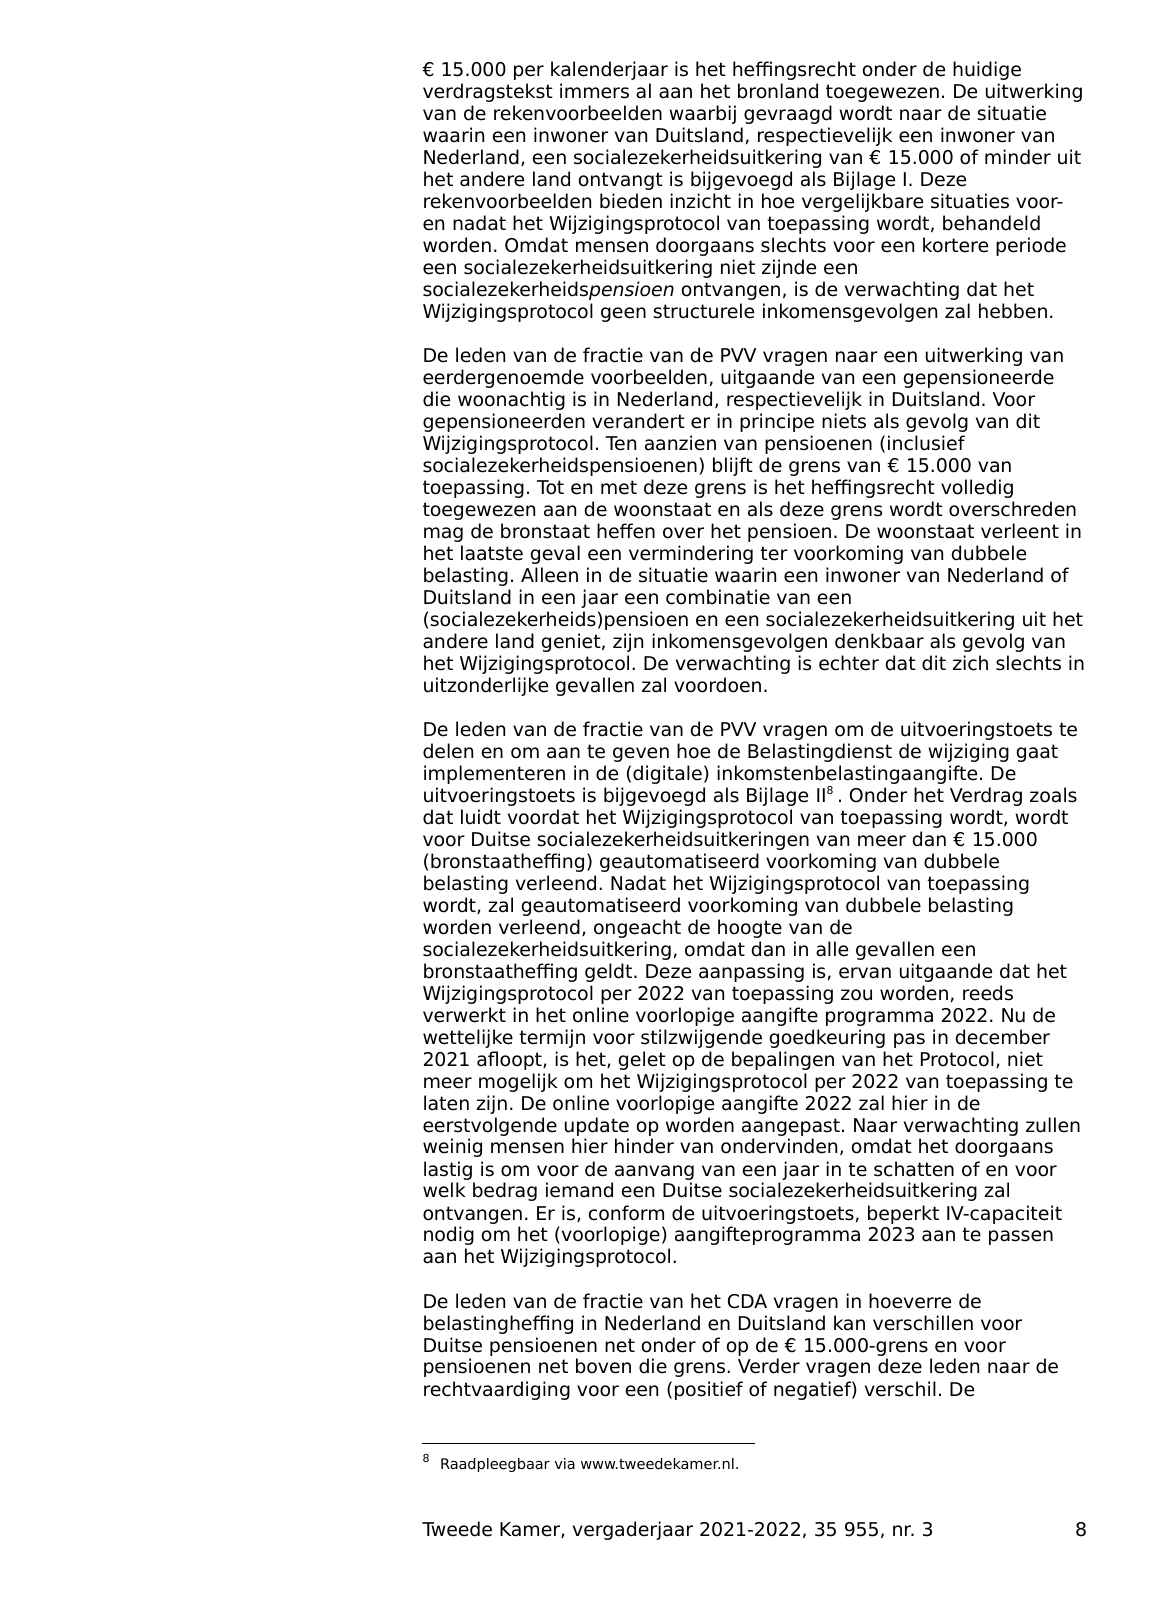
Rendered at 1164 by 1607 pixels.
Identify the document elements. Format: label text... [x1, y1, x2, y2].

text € 15.000 per kalenderjaar is het heffingsrecht onder de huidige verdragstekst immers al aan het bronland toegewezen. De uitwerking van de rekenvoorbeelden waarbij gevraagd wordt naar de situatie waarin een inwoner van Duitsland, respectievelijk een inwoner van Nederland, een socialezekerheidsuitkering van € 15.000 of minder uit het andere land ontvangt is bijgevoegd als Bijlage I. Deze rekenvoorbeelden bieden inzicht in hoe vergelijkbare situaties voor- en nadat het Wijzigingsprotocol van toepassing wordt, behandeld worden. Omdat mensen doorgaans slechts voor een kortere periode een socialezekerheidsuitkering niet zijnde een socialezekerheidspensioen ontvangen, is de verwachting dat het Wijzigingsprotocol geen structurele inkomensgevolgen zal hebben. [422, 59, 1087, 323]
text De leden van de fractie van de PVV vragen naar een uitwerking van eerdergenoemde voorbeelden, uitgaande van een gepensioneerde die woonachtig is in Nederland, respectievelijk in Duitsland. Voor gepensioneerden verandert er in principe niets als gevolg van dit Wijzigingsprotocol. Ten aanzien van pensioenen (inclusief socialezekerheidspensioenen) blijft de grens van € 15.000 van toepassing. Tot en met deze grens is het heffingsrecht volledig toegewezen aan de woonstaat en als deze grens wordt overschreden mag de bronstaat heffen over het pensioen. De woonstaat verleent in het laatste geval een vermindering ter voorkoming van dubbele belasting. Alleen in de situatie waarin een inwoner van Nederland of Duitsland in een jaar een combinatie van een (socialezekerheids)pensioen en een socialezekerheidsuitkering uit het andere land geniet, zijn inkomensgevolgen denkbaar als gevolg van het Wijzigingsprotocol. De verwachting is echter dat dit zich slechts in uitzonderlijke gevallen zal voordoen. [422, 345, 1087, 697]
text De leden van de fractie van het CDA vragen in hoeverre de belastingheffing in Nederland en Duitsland kan verschillen voor Duitse pensioenen net onder of op de € 15.000-grens en voor pensioenen net boven die grens. Verder vragen deze leden naar de rechtvaardiging voor een (positief of negatief) verschil. De [422, 1291, 1087, 1400]
text Raadpleegbaar via www.tweedekamer.nl. [422, 1452, 1087, 1474]
text De leden van de fractie van de PVV vragen om de uitvoeringstoets te delen en om aan te geven hoe de Belastingdienst de wijziging gaat implementeren in de (digitale) inkomstenbelastingaangifte. De uitvoeringstoets is bijgevoegd als Bijlage II. Onder het Verdrag zoals dat luidt voordat het Wijzigingsprotocol van toepassing wordt, wordt voor Duitse socialezekerheidsuitkeringen van meer dan € 15.000 (bronstaatheffing) geautomatiseerd voorkoming van dubbele belasting verleend. Nadat het Wijzigingsprotocol van toepassing wordt, zal geautomatiseerd voorkoming van dubbele belasting worden verleend, ongeacht de hoogte van de socialezekerheidsuitkering, omdat dan in alle gevallen een bronstaatheffing geldt. Deze aanpassing is, ervan uitgaande dat het Wijzigingsprotocol per 2022 van toepassing zou worden, reeds verwerkt in het online voorlopige aangifte programma 2022. Nu de wettelijke termijn voor stilzwijgende goedkeuring pas in december 2021 afloopt, is het, gelet op de bepalingen van het Protocol, niet meer mogelijk om het Wijzigingsprotocol per 2022 van toepassing te laten zijn. De online voorlopige aangifte 2022 zal hier in de eerstvolgende update op worden aangepast. Naar verwachting zullen weinig mensen hier hinder van ondervinden, omdat het doorgaans lastig is om voor de aanvang van een jaar in te schatten of en voor welk bedrag iemand een Duitse socialezekerheidsuitkering zal ontvangen. Er is, conform de uitvoeringstoets, beperkt IV-capaciteit nodig om het (voorlopige) aangifteprogramma 2023 aan te passen aan het Wijzigingsprotocol. [422, 719, 1087, 1268]
